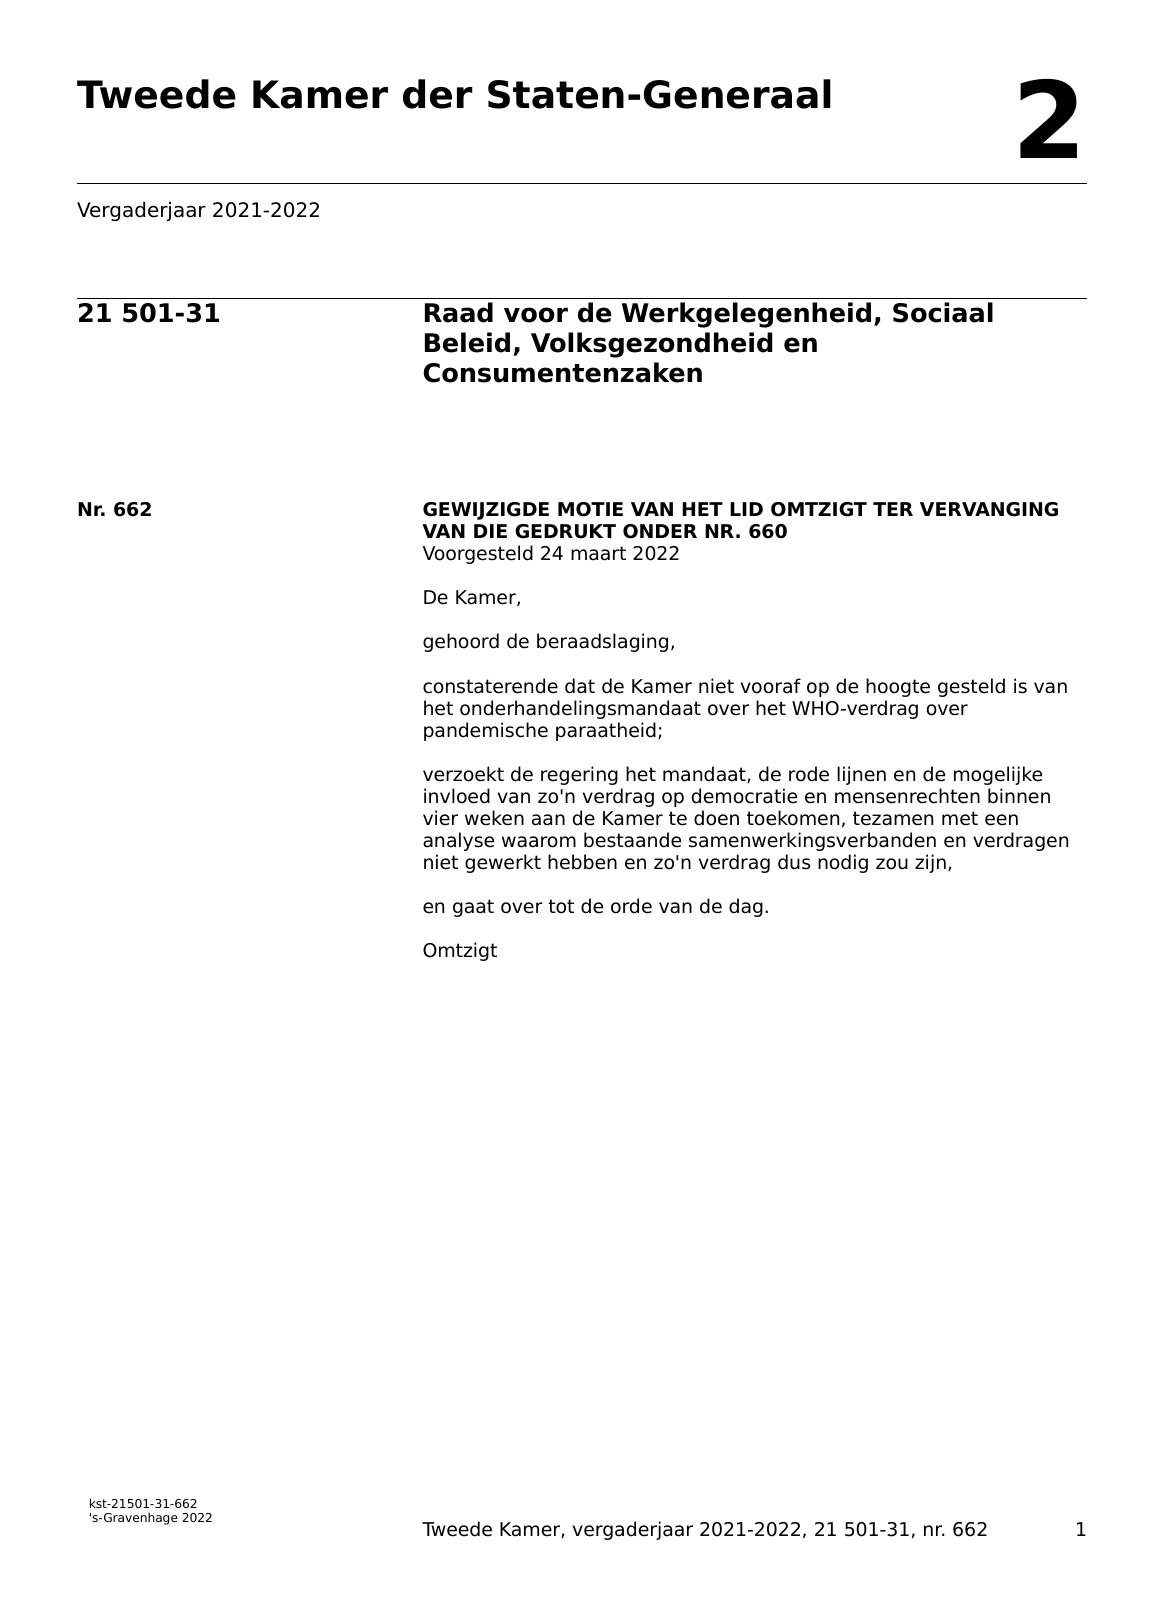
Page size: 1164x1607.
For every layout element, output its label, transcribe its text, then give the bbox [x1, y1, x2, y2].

text en gaat over tot de orde van de dag. [422, 896, 1087, 918]
text Omtzigt [422, 940, 1087, 962]
text 's-Gravenhage 2022 [88, 1511, 323, 1525]
table_header 2 [886, 59, 1087, 183]
table_cell Vergaderjaar 2021-2022 [77, 184, 1087, 298]
text gehoord de beraadslaging, [422, 631, 1087, 653]
subtitle 21 501-31 Raad voor de Werkgelegenheid, Sociaal Beleid, Volksgezondheid en Consumentenzaken [77, 299, 1087, 388]
text kst-21501-31-662 [88, 1497, 323, 1511]
text verzoekt de regering het mandaat, de rode lijnen en de mogelijke invloed van zo'n verdrag op democratie en mensenrechten binnen vier weken aan de Kamer te doen toekomen, tezamen met een analyse waarom bestaande samenwerkingsverbanden en verdragen niet gewerkt hebben en zo'n verdrag dus nodig zou zijn, [422, 764, 1087, 873]
table_header Tweede Kamer der Staten-Generaal [77, 59, 886, 183]
text De Kamer, [422, 587, 1087, 609]
text Voorgesteld 24 maart 2022 [422, 543, 1087, 565]
text constaterende dat de Kamer niet vooraf op de hoogte gesteld is van het onderhandelingsmandaat over het WHO-verdrag over pandemische paraatheid; [422, 676, 1087, 741]
subtitle Nr. 662 GEWIJZIGDE MOTIE VAN HET LID OMTZIGT TER VERVANGING VAN DIE GEDRUKT ONDER NR. 660 [77, 499, 1087, 543]
